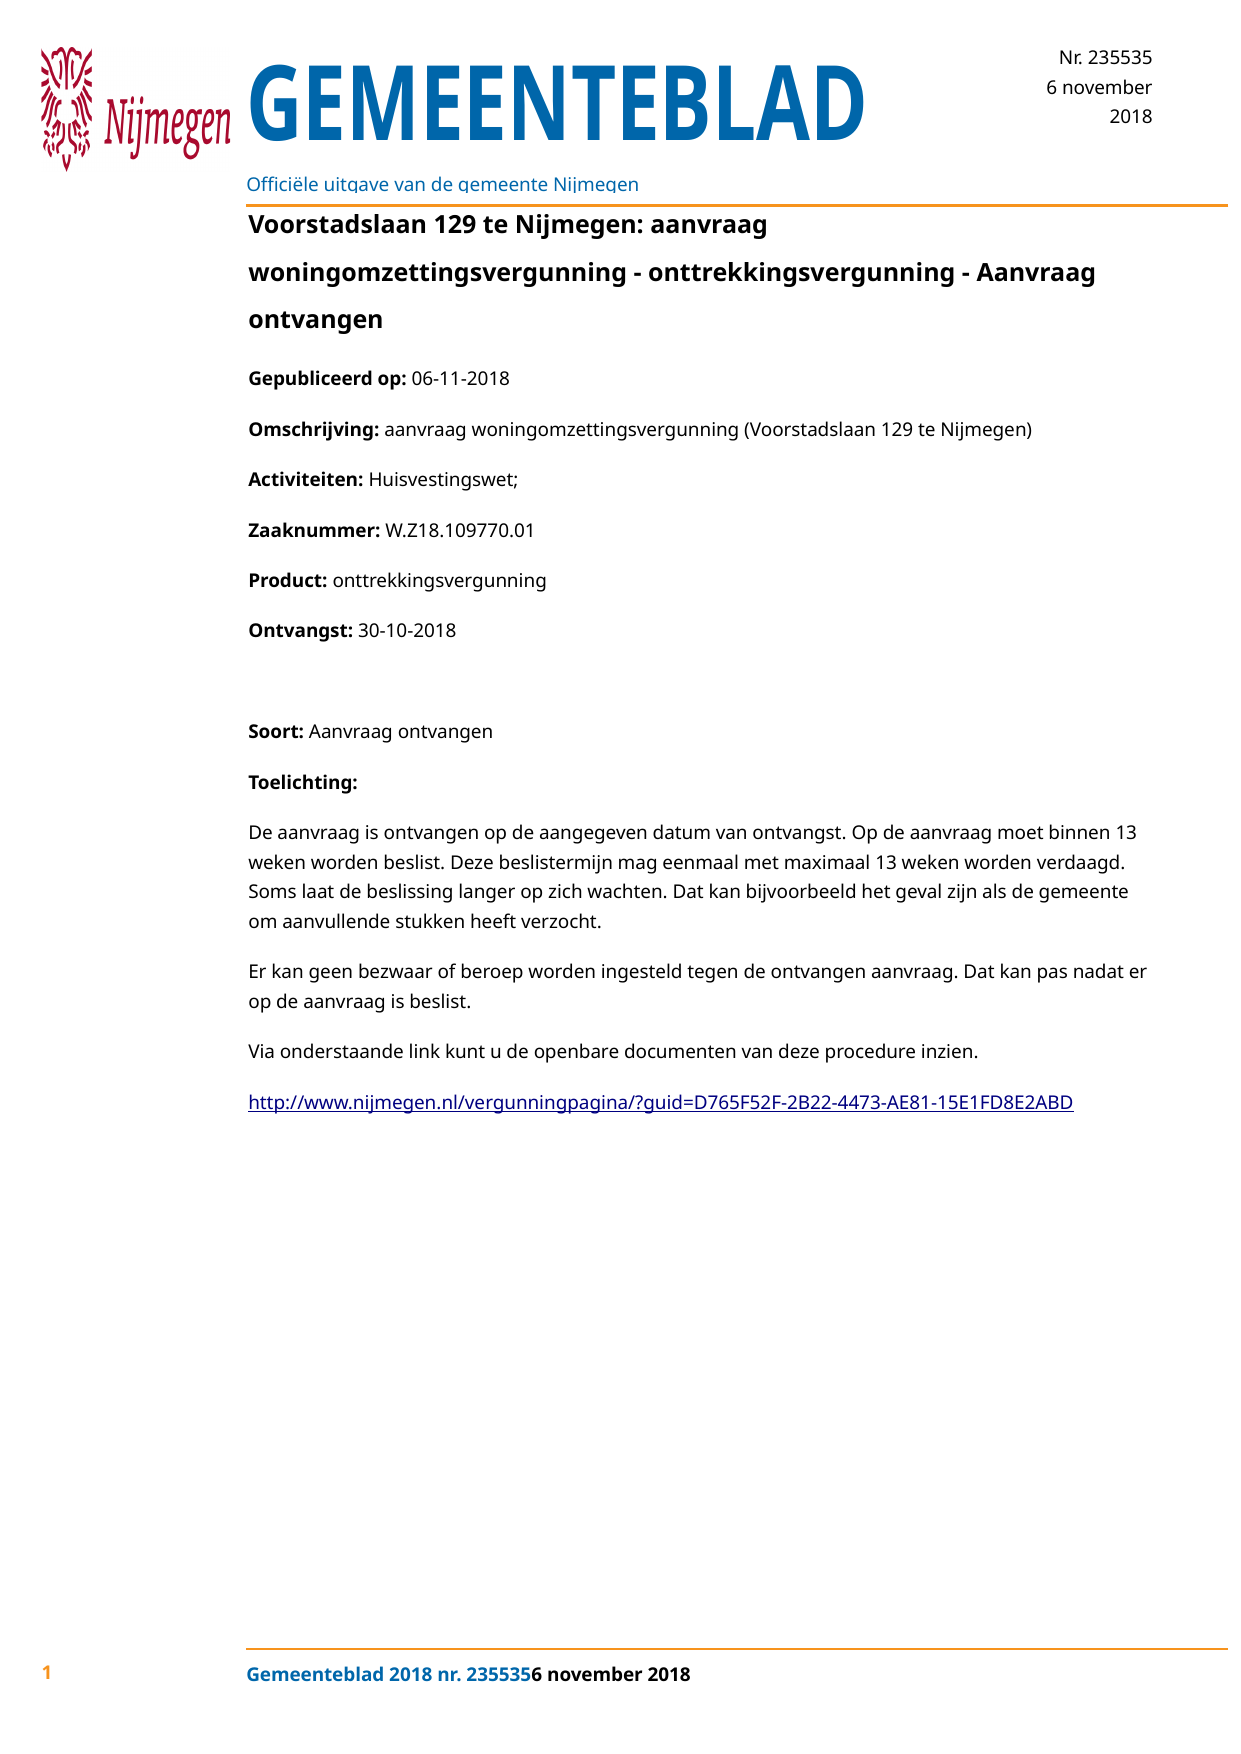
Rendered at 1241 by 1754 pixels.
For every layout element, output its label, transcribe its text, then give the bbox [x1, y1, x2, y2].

text Via onderstaande link kunt u de openbare documenten van deze procedure inzien. [248, 1038, 1152, 1064]
text Ontvangst: 30-10-2018 [248, 618, 1152, 643]
text Gepubliceerd op: 06-11-2018 [248, 366, 1152, 391]
text Toelichting: [248, 769, 1152, 794]
text Zaaknummer: W.Z18.109770.01 [248, 517, 1152, 542]
text http://www.nijmegen.nl/vergunningpagina/?guid=D765F52F-2B22-4473-AE81-15E1FD8E2ABD [248, 1089, 1152, 1114]
text De aanvraag is ontvangen op de aangegeven datum van ontvangst. Op de aanvraag moet binnen 13 weken worden beslist. Deze beslistermijn mag eenmaal met maximaal 13 weken worden verdaagd. Soms laat de beslissing langer op zich wachten. Dat kan bijvoorbeeld het geval zijn als de gemeente om aanvullende stukken heeft verzocht. [248, 819, 1152, 934]
text Omschrijving: aanvraag woningomzettingsvergunning (Voorstadslaan 129 te Nijmegen) [248, 416, 1152, 442]
text Voorstadslaan 129 te Nijmegen: aanvraag woningomzettingsvergunning - onttrekkingsvergunning - Aanvraag ontvangen [248, 207, 1152, 336]
text Product: onttrekkingsvergunning [248, 567, 1152, 593]
text Er kan geen bezwaar of beroep worden ingesteld tegen de ontvangen aanvraag. Dat kan pas nadat er op de aanvraag is beslist. [248, 958, 1152, 1014]
text Activiteiten: Huisvestingswet; [248, 466, 1152, 492]
text Soort: Aanvraag ontvangen [248, 718, 1152, 744]
picture [41, 47, 231, 172]
